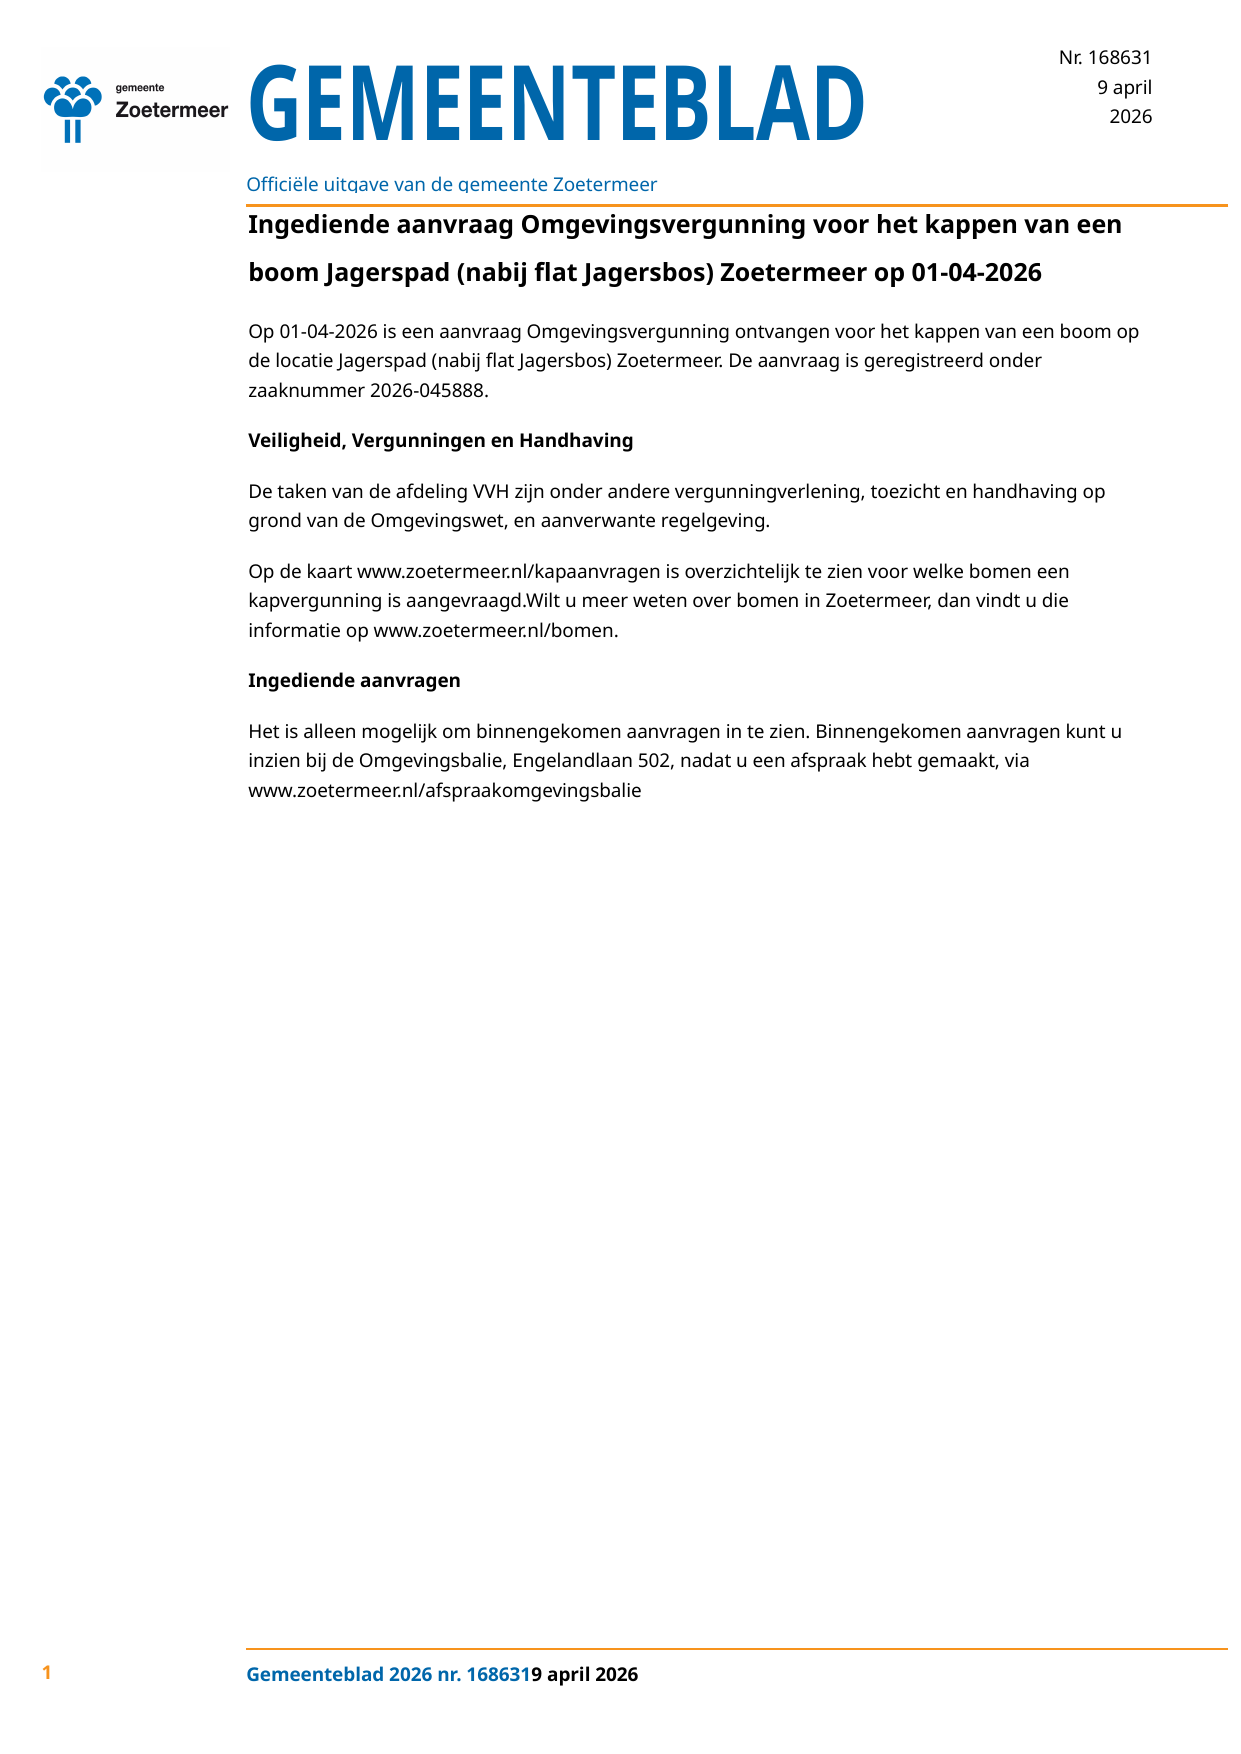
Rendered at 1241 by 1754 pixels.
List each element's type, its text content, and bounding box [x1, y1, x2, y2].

text Ingediende aanvragen [248, 667, 1152, 693]
text Het is alleen mogelijk om binnengekomen aanvragen in te zien. Binnengekomen aanvragen kunt u inzien bij de Omgevingsbalie, Engelandlaan 502, nadat u een afspraak hebt gemaakt, via www.zoetermeer.nl/afspraakomgevingsbalie [248, 718, 1152, 803]
text Veiligheid, Vergunningen en Handhaving [248, 427, 1152, 453]
text Op 01-04-2026 is een aanvraag Omgevingsvergunning ontvangen voor het kappen van een boom op de locatie Jagerspad (nabij flat Jagersbos) Zoetermeer. De aanvraag is geregistreerd onder zaaknummer 2026-045888. [248, 318, 1152, 403]
text Op de kaart www.zoetermeer.nl/kapaanvragen is overzichtelijk te zien voor welke bomen een kapvergunning is aangevraagd.Wilt u meer weten over bomen in Zoetermeer, dan vindt u die informatie op www.zoetermeer.nl/bomen. [248, 558, 1152, 643]
picture [41, 47, 231, 172]
text De taken van de afdeling VVH zijn onder andere vergunningverlening, toezicht en handhaving op grond van de Omgevingswet, en aanverwante regelgeving. [248, 478, 1152, 533]
text Ingediende aanvraag Omgevingsvergunning voor het kappen van een boom Jagerspad (nabij flat Jagersbos) Zoetermeer op 01-04-2026 [248, 207, 1152, 288]
